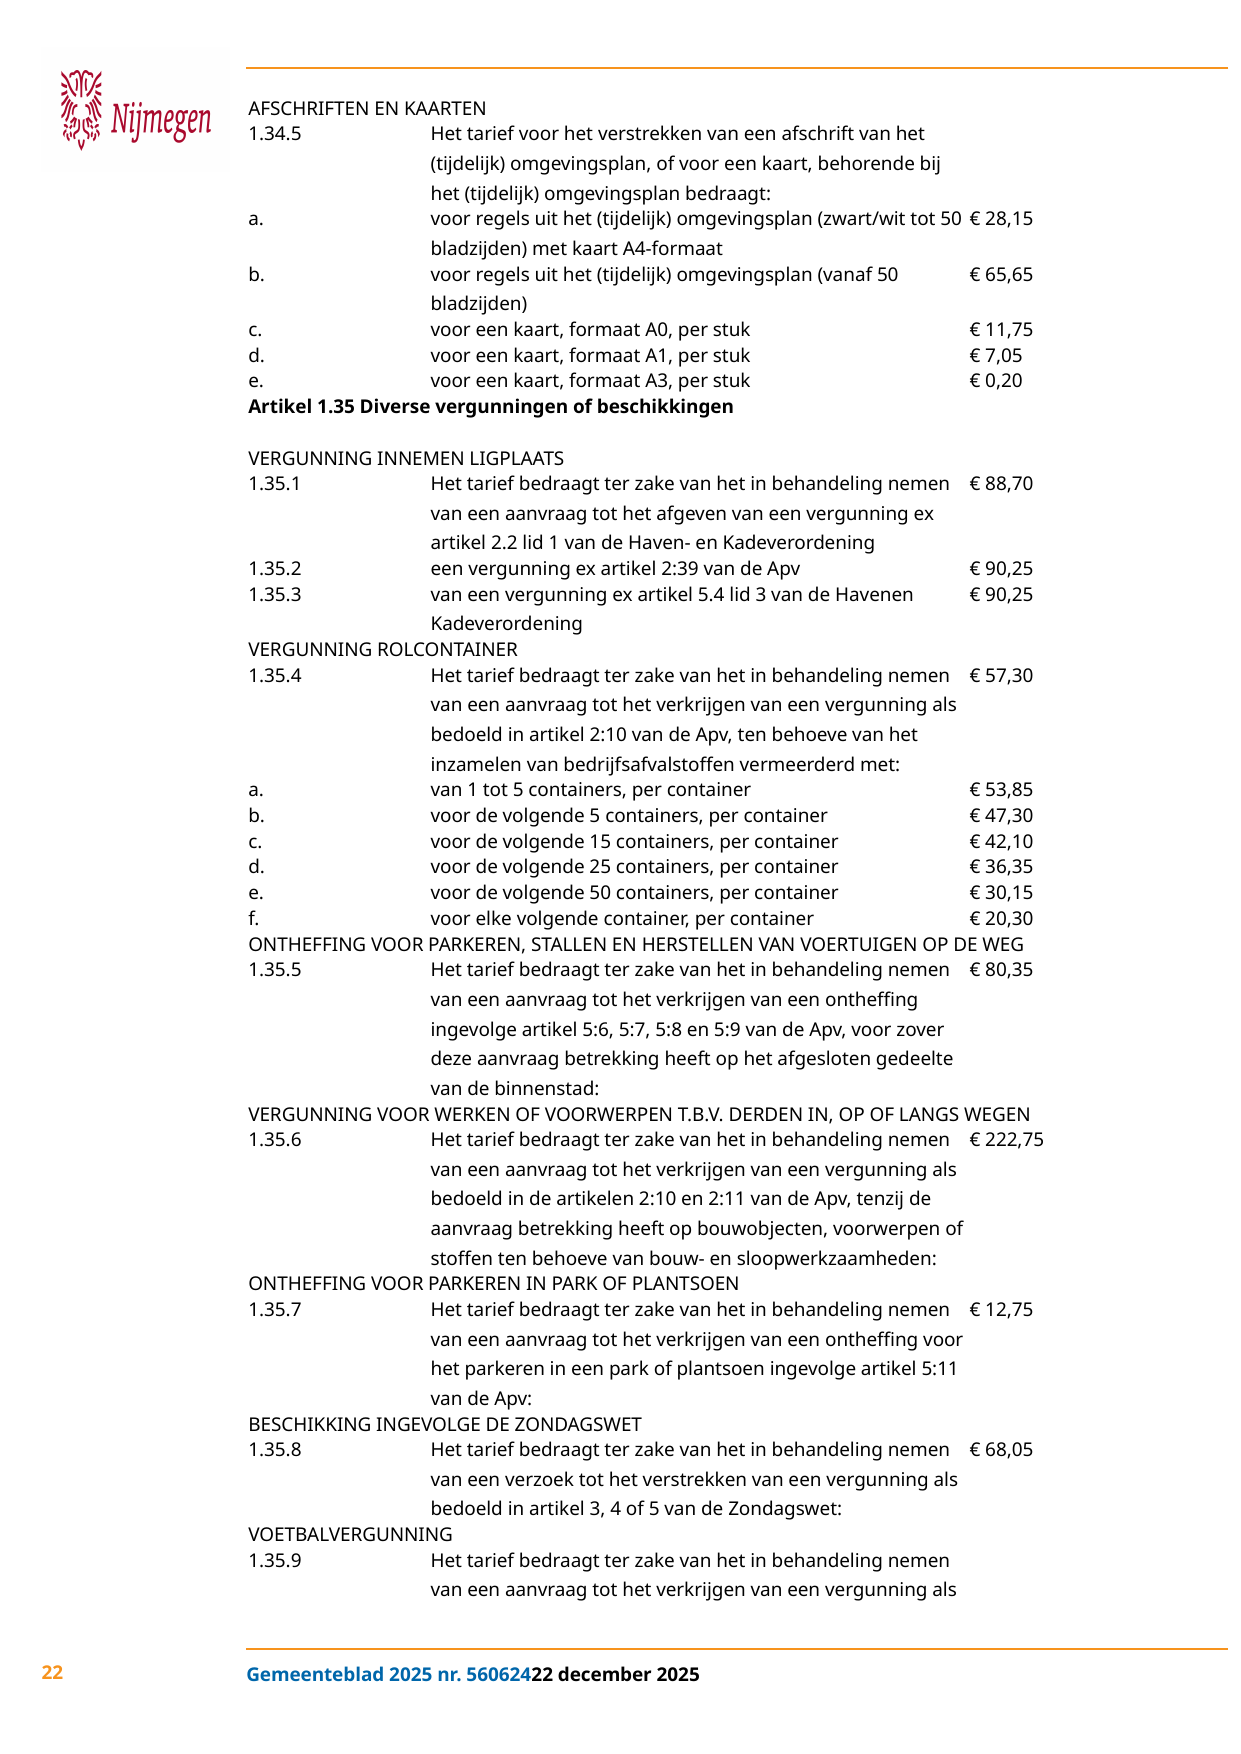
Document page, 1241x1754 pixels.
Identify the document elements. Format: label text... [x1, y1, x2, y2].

table_cell [969, 419, 1152, 445]
table_cell Het tarief bedraagt ter zake van het in behandeling nemen van een aanvraag tot het verkrijgen van een vergunning als [430, 1547, 969, 1602]
table_cell Artikel 1.35 Diverse vergunningen of beschikkingen [248, 393, 1152, 419]
table_cell VERGUNNING ROLCONTAINER [248, 636, 1152, 662]
table_cell 1.35.6 [248, 1126, 430, 1271]
table_cell € 57,30 [969, 662, 1152, 777]
table_cell Het tarief bedraagt ter zake van het in behandeling nemen van een aanvraag tot het verkrijgen van een vergunning als bedoeld in artikel 2:10 van de Apv, ten behoeve van het inzamelen van bedrijfsafvalstoffen vermeerderd met: [430, 662, 969, 777]
table_cell € 90,25 [969, 581, 1152, 636]
table_cell VERGUNNING VOOR WERKEN OF VOORWERPEN T.B.V. DERDEN IN, OP OF LANGS WEGEN [248, 1101, 1152, 1126]
picture [41, 47, 231, 172]
table_cell € 36,35 [969, 854, 1152, 879]
table_cell b. [248, 261, 430, 316]
table_cell ONTHEFFING VOOR PARKEREN IN PARK OF PLANTSOEN [248, 1271, 1152, 1296]
table_cell VERGUNNING INNEMEN LIGPLAATS [248, 445, 1152, 470]
table_cell Het tarief voor het verstrekken van een afschrift van het (tijdelijk) omgevingsplan, of voor een kaart, behorende bij het (tijdelijk) omgevingsplan bedraagt: [430, 121, 969, 205]
table_cell € 12,75 [969, 1296, 1152, 1411]
table_cell VOETBALVERGUNNING [248, 1521, 1152, 1547]
table_cell € 30,15 [969, 880, 1152, 905]
table_cell [248, 419, 430, 445]
table_cell € 11,75 [969, 316, 1152, 342]
table_cell voor de volgende 15 containers, per container [430, 828, 969, 854]
table_cell c. [248, 828, 430, 854]
table_cell Het tarief bedraagt ter zake van het in behandeling nemen van een aanvraag tot het afgeven van een vergunning ex artikel 2.2 lid 1 van de Haven- en Kadeverordening [430, 470, 969, 555]
table_cell voor de volgende 25 containers, per container [430, 854, 969, 879]
table_cell 1.35.2 [248, 555, 430, 581]
table_cell voor een kaart, formaat A3, per stuk [430, 368, 969, 393]
table_cell Het tarief bedraagt ter zake van het in behandeling nemen van een verzoek tot het verstrekken van een vergunning als bedoeld in artikel 3, 4 of 5 van de Zondagswet: [430, 1436, 969, 1521]
table_cell d. [248, 854, 430, 879]
table_cell voor regels uit het (tijdelijk) omgevingsplan (zwart/wit tot 50 bladzijden) met kaart A4-formaat [430, 205, 969, 261]
table_cell voor een kaart, formaat A1, per stuk [430, 342, 969, 367]
table_cell Het tarief bedraagt ter zake van het in behandeling nemen van een aanvraag tot het verkrijgen van een ontheffing voor het parkeren in een park of plantsoen ingevolge artikel 5:11 van de Apv: [430, 1296, 969, 1411]
table_cell AFSCHRIFTEN EN KAARTEN [248, 95, 1152, 121]
table_cell voor een kaart, formaat A0, per stuk [430, 316, 969, 342]
table_cell van een vergunning ex artikel 5.4 lid 3 van de Havenen Kadeverordening [430, 581, 969, 636]
table_cell € 80,35 [969, 957, 1152, 1101]
table_cell 1.34.5 [248, 121, 430, 205]
table_cell BESCHIKKING INGEVOLGE DE ZONDAGSWET [248, 1411, 1152, 1436]
table_cell [969, 1547, 1152, 1602]
table_cell f. [248, 905, 430, 931]
table_cell b. [248, 802, 430, 828]
table_cell 1.35.7 [248, 1296, 430, 1411]
table_cell 1.35.5 [248, 957, 430, 1101]
table_cell e. [248, 880, 430, 905]
table_cell € 42,10 [969, 828, 1152, 854]
table_cell € 222,75 [969, 1126, 1152, 1271]
table_cell 1.35.3 [248, 581, 430, 636]
table_cell € 65,65 [969, 261, 1152, 316]
table_cell € 88,70 [969, 470, 1152, 555]
table_cell voor de volgende 5 containers, per container [430, 802, 969, 828]
table_cell voor de volgende 50 containers, per container [430, 880, 969, 905]
table_cell € 53,85 [969, 777, 1152, 802]
table_cell voor elke volgende container, per container [430, 905, 969, 931]
table_cell een vergunning ex artikel 2:39 van de Apv [430, 555, 969, 581]
table_cell d. [248, 342, 430, 367]
table_cell € 90,25 [969, 555, 1152, 581]
table_cell ONTHEFFING VOOR PARKEREN, STALLEN EN HERSTELLEN VAN VOERTUIGEN OP DE WEG [248, 931, 1152, 957]
table_cell [430, 419, 969, 445]
table_cell 1.35.1 [248, 470, 430, 555]
table_cell voor regels uit het (tijdelijk) omgevingsplan (vanaf 50 bladzijden) [430, 261, 969, 316]
table_cell van 1 tot 5 containers, per container [430, 777, 969, 802]
table_cell 1.35.8 [248, 1436, 430, 1521]
table_cell 1.35.4 [248, 662, 430, 777]
table_cell [969, 121, 1152, 205]
table_cell a. [248, 205, 430, 261]
table_cell Het tarief bedraagt ter zake van het in behandeling nemen van een aanvraag tot het verkrijgen van een vergunning als bedoeld in de artikelen 2:10 en 2:11 van de Apv, tenzij de aanvraag betrekking heeft op bouwobjecten, voorwerpen of stoffen ten behoeve van bouw- en sloopwerkzaamheden: [430, 1126, 969, 1271]
table_cell c. [248, 316, 430, 342]
table_cell € 0,20 [969, 368, 1152, 393]
table_cell e. [248, 368, 430, 393]
table_cell € 68,05 [969, 1436, 1152, 1521]
table_cell € 28,15 [969, 205, 1152, 261]
table_cell a. [248, 777, 430, 802]
table_cell € 20,30 [969, 905, 1152, 931]
table_cell € 7,05 [969, 342, 1152, 367]
table_cell 1.35.9 [248, 1547, 430, 1602]
table_cell Het tarief bedraagt ter zake van het in behandeling nemen van een aanvraag tot het verkrijgen van een ontheffing ingevolge artikel 5:6, 5:7, 5:8 en 5:9 van de Apv, voor zover deze aanvraag betrekking heeft op het afgesloten gedeelte van de binnenstad: [430, 957, 969, 1101]
table_cell € 47,30 [969, 802, 1152, 828]
